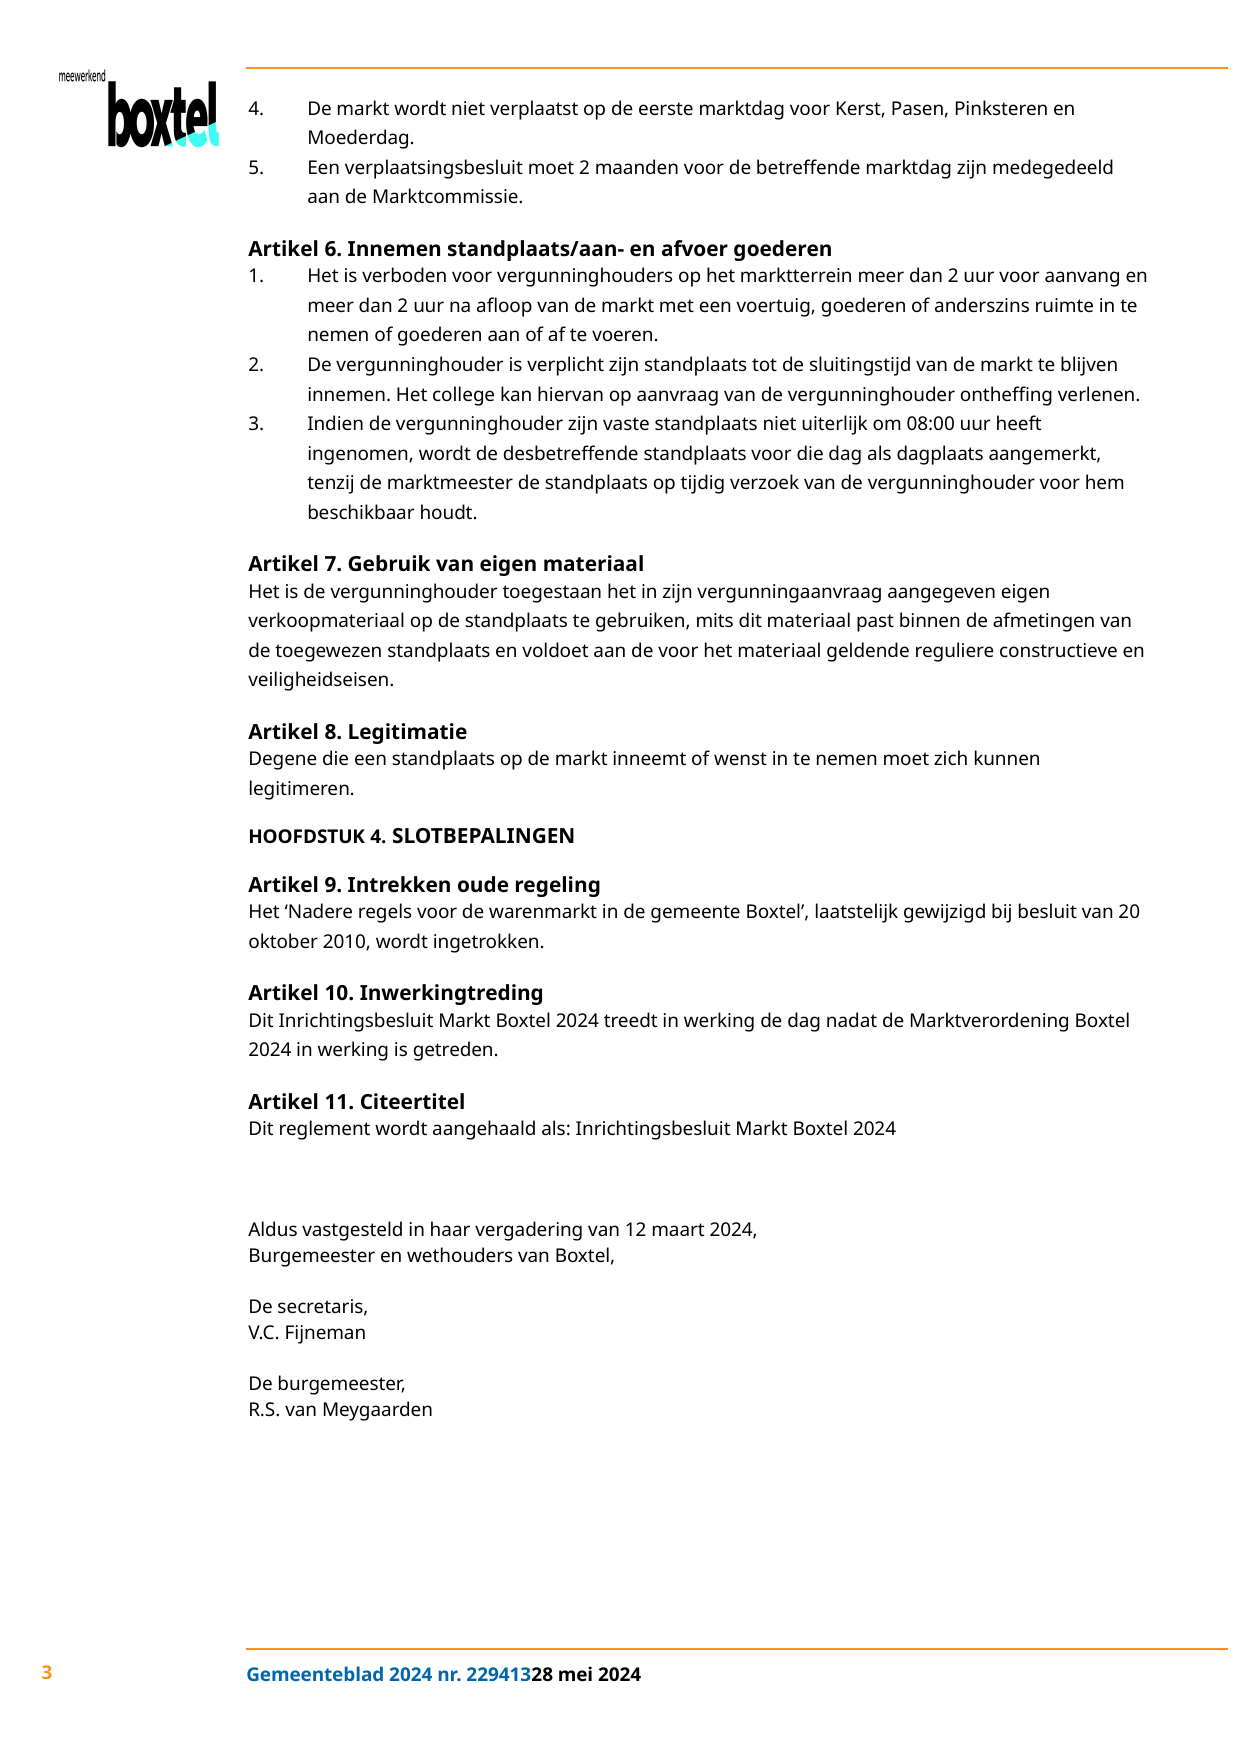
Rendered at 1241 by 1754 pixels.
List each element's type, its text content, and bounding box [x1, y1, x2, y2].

text Burgemeester en wethouders van Boxtel, [248, 1242, 1152, 1268]
list De markt wordt niet verplaatst op de eerste marktdag voor Kerst, Pasen, Pinksteren en Moederdag. [248, 95, 1152, 150]
text De secretaris, [248, 1293, 1152, 1319]
text Artikel 8. Legitimatie [248, 717, 1152, 746]
list Het is verboden voor vergunninghouders op het marktterrein meer dan 2 uur voor aanvang en meer dan 2 uur na afloop van de markt met een voertuig, goederen of anderszins ruimte in te nemen of goederen aan of af te voeren. [248, 262, 1152, 347]
text Aldus vastgesteld in haar vergadering van 12 maart 2024, [248, 1216, 1152, 1242]
text Het ‘Nadere regels voor de warenmarkt in de gemeente Boxtel’, laatstelijk gewijzigd bij besluit van 20 oktober 2010, wordt ingetrokken. [248, 898, 1152, 954]
text Dit Inrichtingsbesluit Markt Boxtel 2024 treedt in werking de dag nadat de Marktverordening Boxtel 2024 in werking is getreden. [248, 1007, 1152, 1062]
text Dit reglement wordt aangehaald als: Inrichtingsbesluit Markt Boxtel 2024 [248, 1115, 1152, 1141]
text Degene die een standplaats op de markt inneemt of wenst in te nemen moet zich kunnen legitimeren. [248, 746, 1152, 801]
text Artikel 7. Gebruik van eigen materiaal [248, 549, 1152, 578]
text HOOFDSTUK 4. SLOTBEPALINGEN [248, 821, 1152, 849]
text R.S. van Meygaarden [248, 1396, 1152, 1422]
list Indien de vergunninghouder zijn vaste standplaats niet uiterlijk om 08:00 uur heeft ingenomen, wordt de desbetreffende standplaats voor die dag als dagplaats aangemerkt, tenzij de marktmeester de standplaats op tijdig verzoek van de vergunninghouder voor hem beschikbaar houdt. [248, 410, 1152, 525]
text V.C. Fijneman [248, 1319, 1152, 1345]
picture [41, 47, 231, 172]
text De burgemeester, [248, 1371, 1152, 1396]
text Artikel 9. Intrekken oude regeling [248, 870, 1152, 898]
list Een verplaatsingsbesluit moet 2 maanden voor de betreffende marktdag zijn medegedeeld aan de Marktcommissie. [248, 154, 1152, 209]
list De vergunninghouder is verplicht zijn standplaats tot de sluitingstijd van de markt te blijven innemen. Het college kan hiervan op aanvraag van de vergunninghouder ontheffing verlenen. [248, 351, 1152, 406]
text Artikel 6. Innemen standplaats/aan- en afvoer goederen [248, 234, 1152, 262]
text Artikel 10. Inwerkingtreding [248, 978, 1152, 1007]
text Het is de vergunninghouder toegestaan het in zijn vergunningaanvraag aangegeven eigen verkoopmateriaal op de standplaats te gebruiken, mits dit materiaal past binnen de afmetingen van de toegewezen standplaats en voldoet aan de voor het materiaal geldende reguliere constructieve en veiligheidseisen. [248, 578, 1152, 692]
text Artikel 11. Citeertitel [248, 1087, 1152, 1115]
